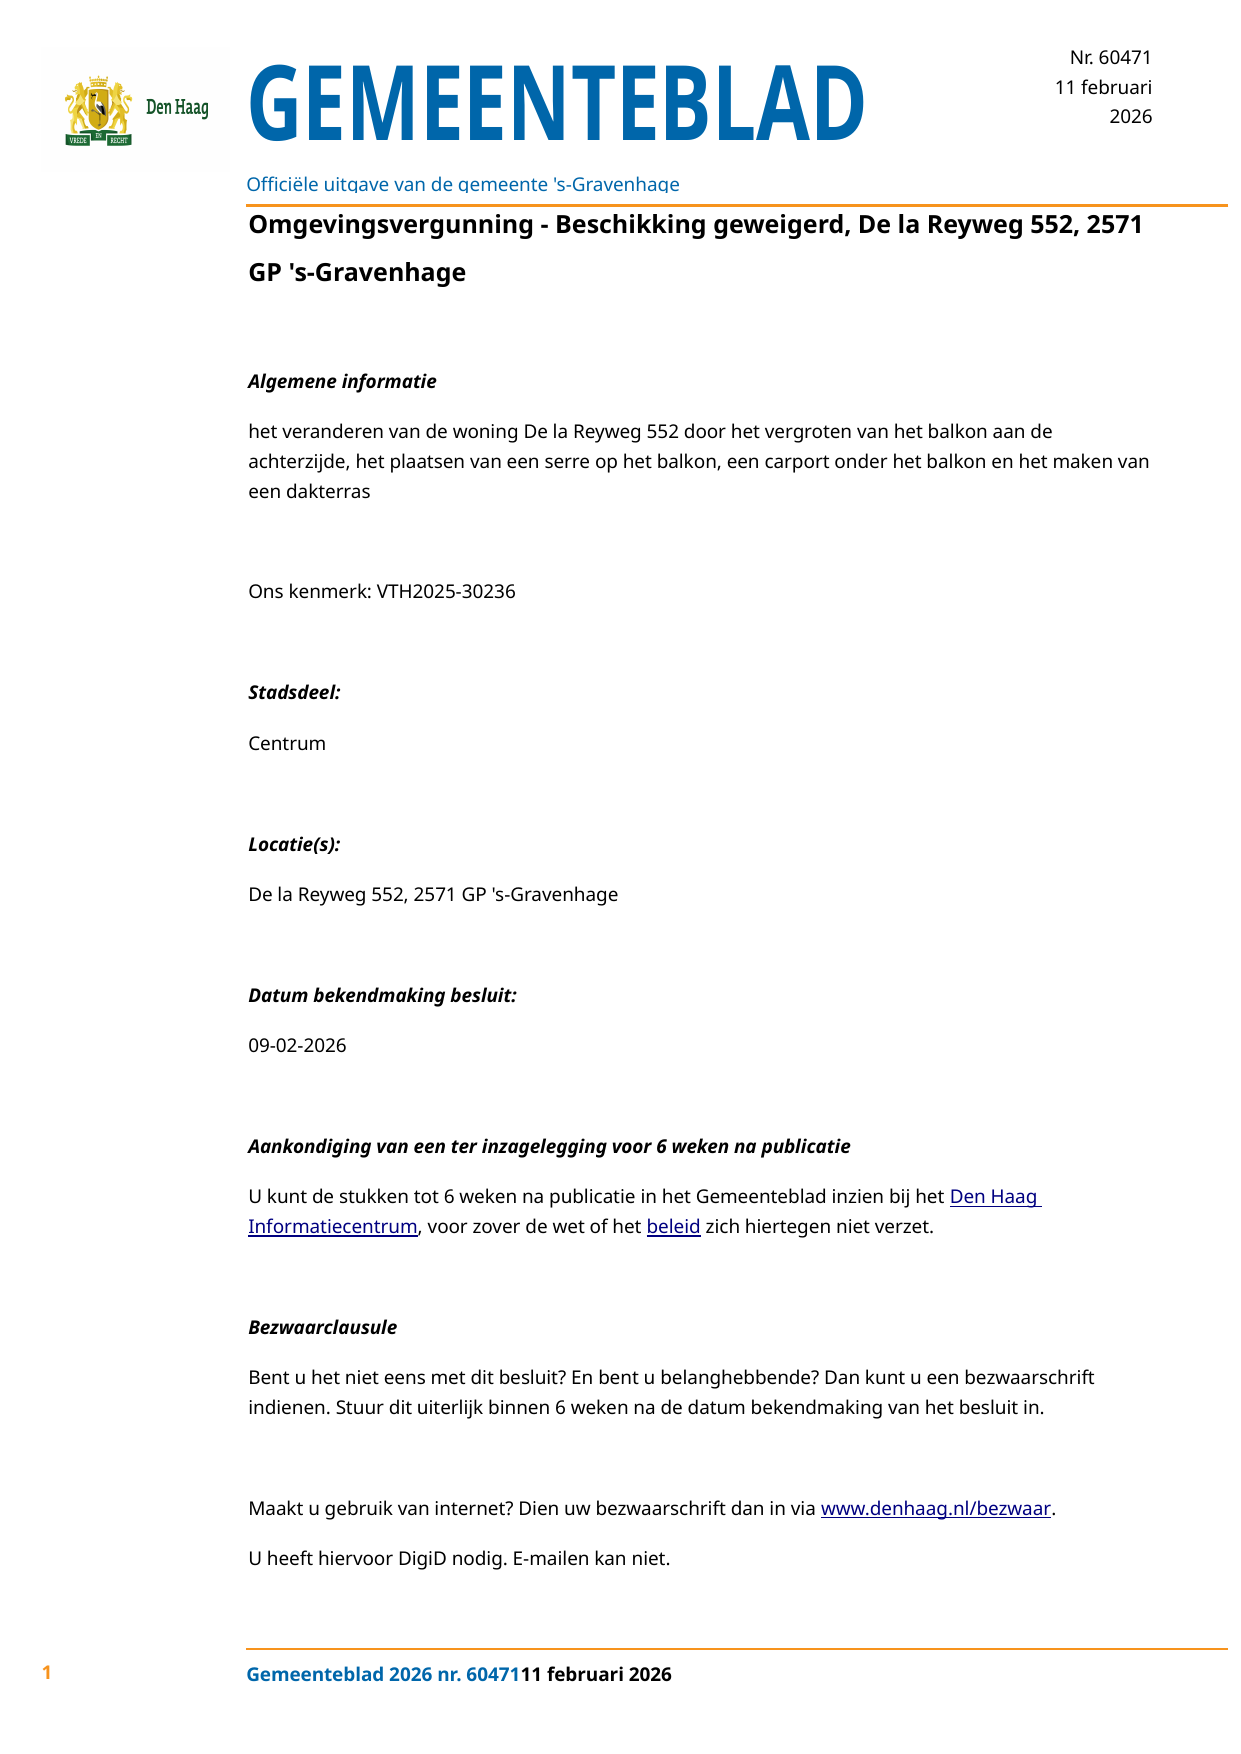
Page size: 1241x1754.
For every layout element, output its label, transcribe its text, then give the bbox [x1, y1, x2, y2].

picture [41, 47, 231, 172]
text Locatie(s): [248, 831, 1152, 857]
text Maakt u gebruik van internet? Dien uw bezwaarschrift dan in via www.denhaag.nl/bezwaar. [248, 1495, 1152, 1521]
text 09-02-2026 [248, 1032, 1152, 1058]
text Algemene informatie [248, 368, 1152, 394]
text Centrum [248, 730, 1152, 756]
text De la Reyweg 552, 2571 GP 's-Gravenhage [248, 881, 1152, 907]
text U kunt de stukken tot 6 weken na publicatie in het Gemeenteblad inzien bij het Den Haag Informatiecentrum, voor zover de wet of het beleid zich hiertegen niet verzet. [248, 1184, 1152, 1239]
text U heeft hiervoor DigiD nodig. E-mailen kan niet. [248, 1545, 1152, 1571]
text het veranderen van de woning De la Reyweg 552 door het vergroten van het balkon aan de achterzijde, het plaatsen van een serre op het balkon, een carport onder het balkon en het maken van een dakterras [248, 419, 1152, 504]
text Datum bekendmaking besluit: [248, 982, 1152, 1008]
text Stadsdeel: [248, 679, 1152, 705]
text Aankondiging van een ter inzagelegging voor 6 weken na publicatie [248, 1133, 1152, 1159]
text Omgevingsvergunning - Beschikking geweigerd, De la Reyweg 552, 2571 GP 's-Gravenhage [248, 207, 1152, 288]
text Bezwaarclausule [248, 1314, 1152, 1340]
text Bent u het niet eens met dit besluit? En bent u belanghebbende? Dan kunt u een bezwaarschrift indienen. Stuur dit uiterlijk binnen 6 weken na de datum bekendmaking van het besluit in. [248, 1364, 1152, 1420]
text Ons kenmerk: VTH2025-30236 [248, 579, 1152, 604]
